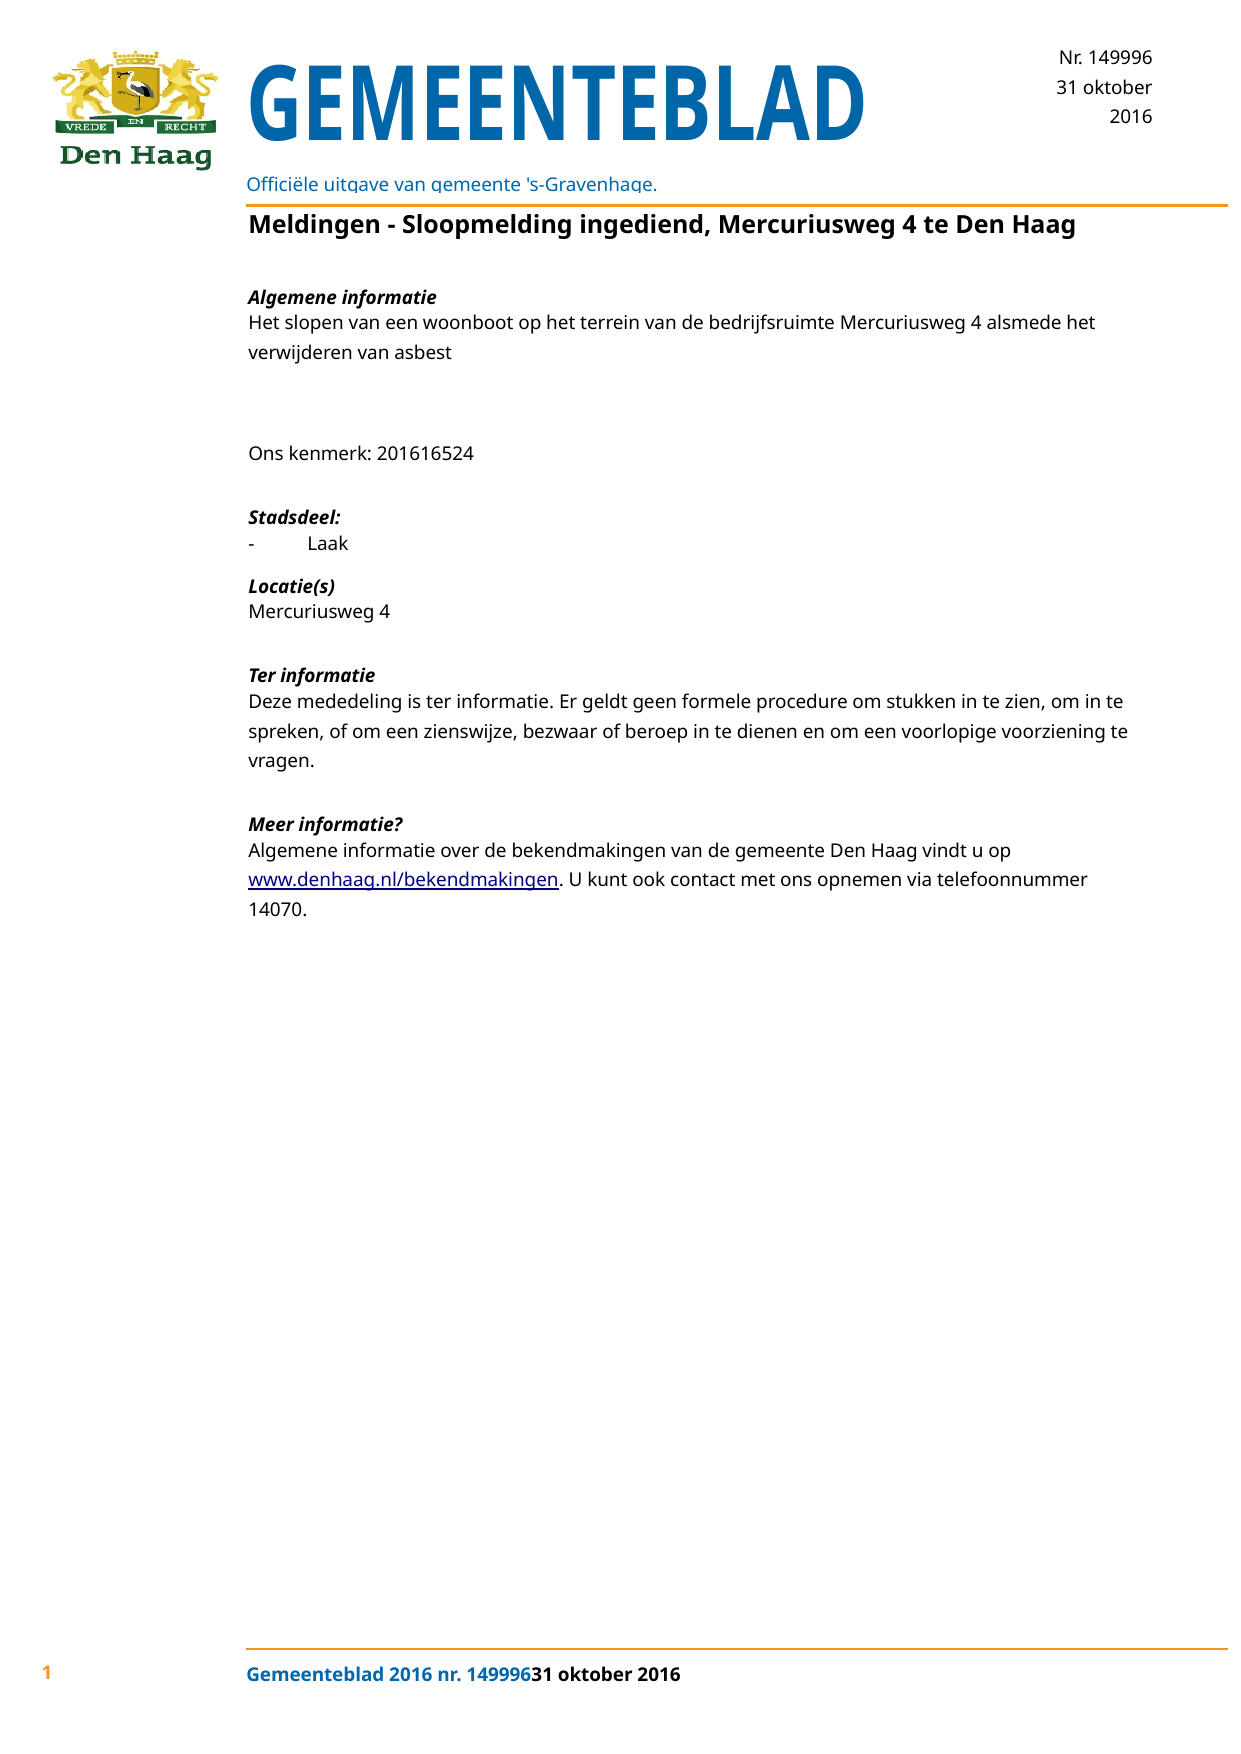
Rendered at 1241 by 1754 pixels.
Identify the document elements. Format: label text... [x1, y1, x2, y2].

text Mercuriusweg 4 [248, 598, 1152, 624]
text Deze mededeling is ter informatie. Er geldt geen formele procedure om stukken in te zien, om in te spreken, of om een zienswijze, bezwaar of beroep in te dienen en om een voorlopige voorziening te vragen. [248, 688, 1152, 773]
text Algemene informatie [248, 284, 1152, 309]
text Meldingen - Sloopmelding ingediend, Mercuriusweg 4 te Den Haag [248, 207, 1152, 241]
text Meer informatie? [248, 811, 1152, 837]
text Ter informatie [248, 662, 1152, 688]
text Het slopen van een woonboot op het terrein van de bedrijfsruimte Mercuriusweg 4 alsmede het verwijderen van asbest [248, 309, 1152, 365]
text Algemene informatie over de bekendmakingen van de gemeente Den Haag vindt u op www.denhaag.nl/bekendmakingen. U kunt ook contact met ons opnemen via telefoonnummer 14070. [248, 837, 1152, 922]
text Locatie(s) [248, 573, 1152, 598]
text Stadsdeel: [248, 504, 1152, 530]
text Ons kenmerk: 201616524 [248, 440, 1152, 466]
list Laak [248, 530, 1152, 555]
picture [41, 47, 231, 172]
